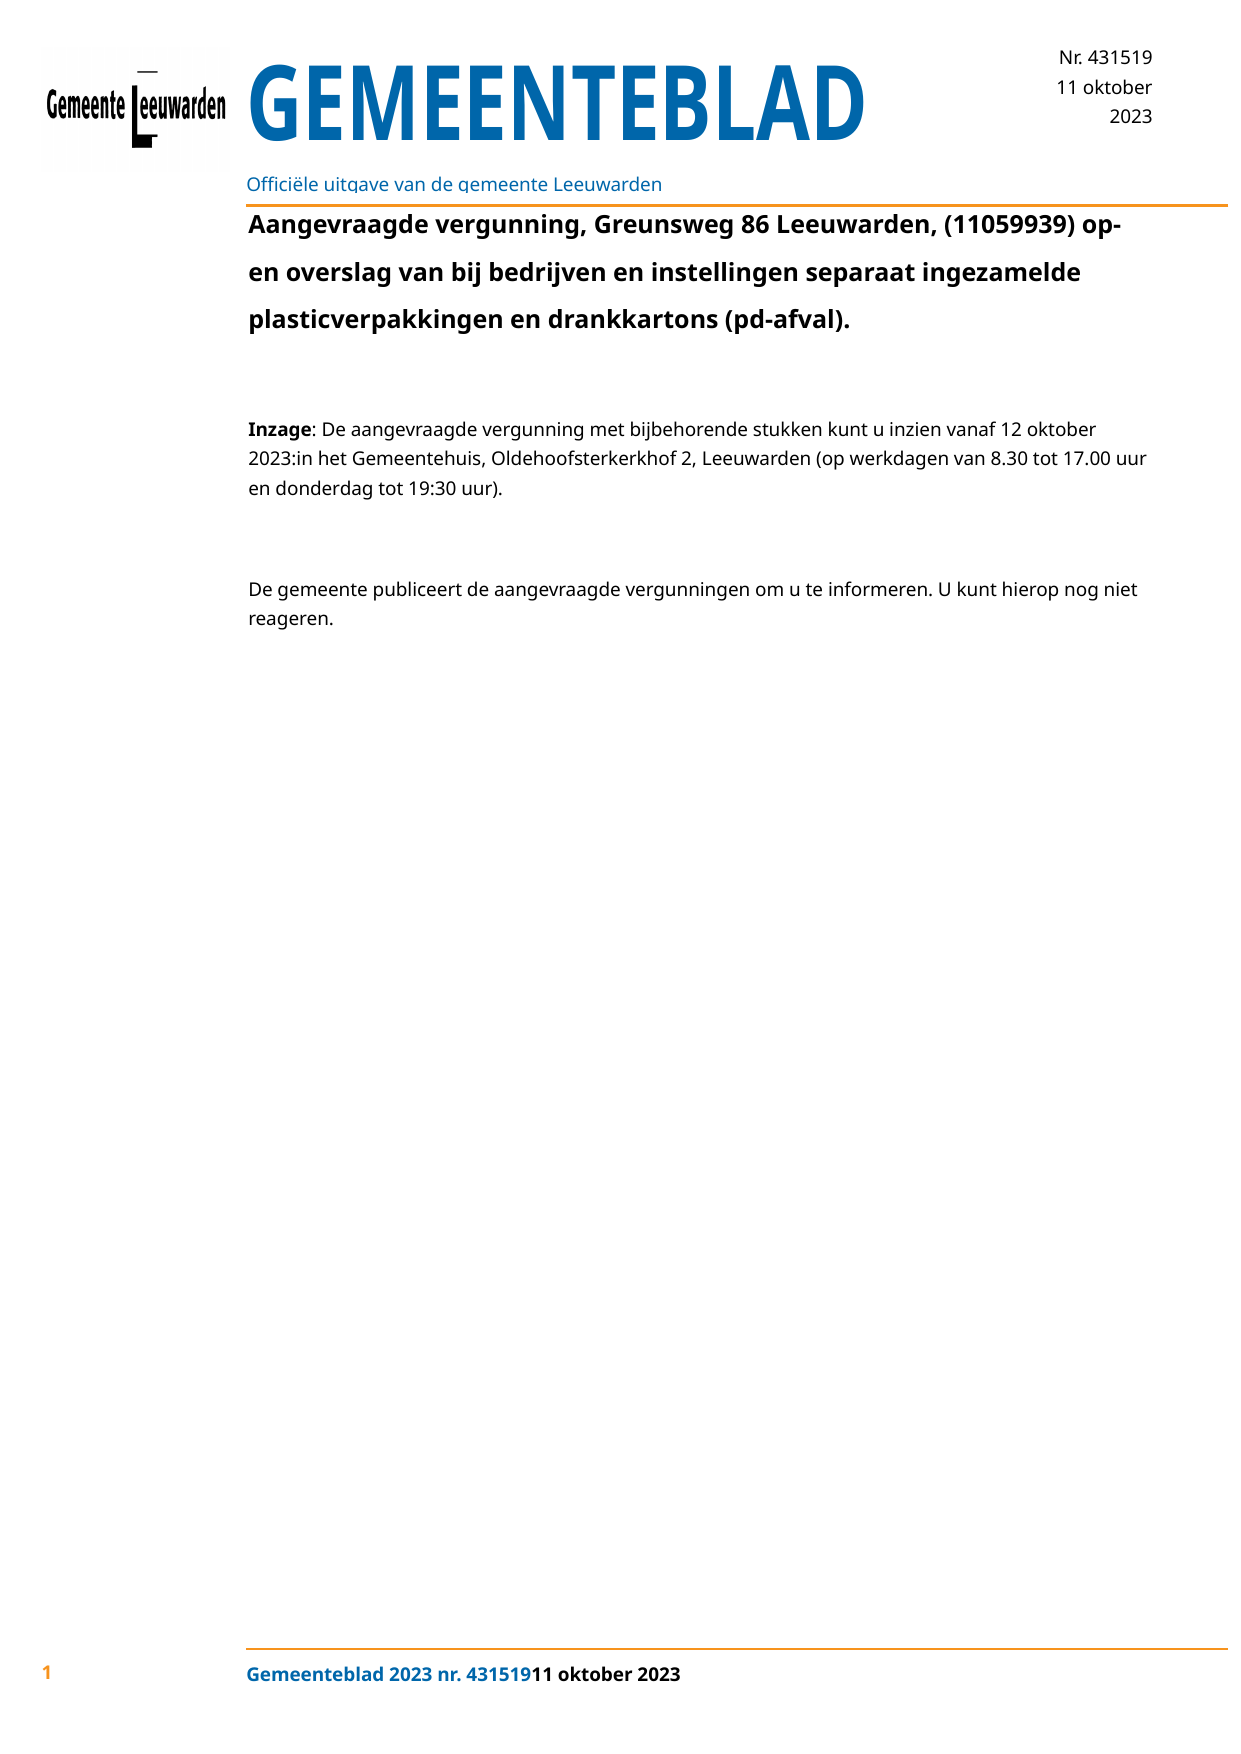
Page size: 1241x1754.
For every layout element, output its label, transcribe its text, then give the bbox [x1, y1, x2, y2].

text Aangevraagde vergunning, Greunsweg 86 Leeuwarden, (11059939) op- en overslag van bij bedrijven en instellingen separaat ingezamelde plasticverpakkingen en drankkartons (pd-afval). [248, 207, 1152, 336]
text Inzage: De aangevraagde vergunning met bijbehorende stukken kunt u inzien vanaf 12 oktober 2023:in het Gemeentehuis, Oldehoofsterkerkhof 2, Leeuwarden (op werkdagen van 8.30 tot 17.00 uur en donderdag tot 19:30 uur). [248, 416, 1152, 501]
picture [41, 47, 231, 172]
text De gemeente publiceert de aangevraagde vergunningen om u te informeren. U kunt hierop nog niet reageren. [248, 576, 1152, 631]
